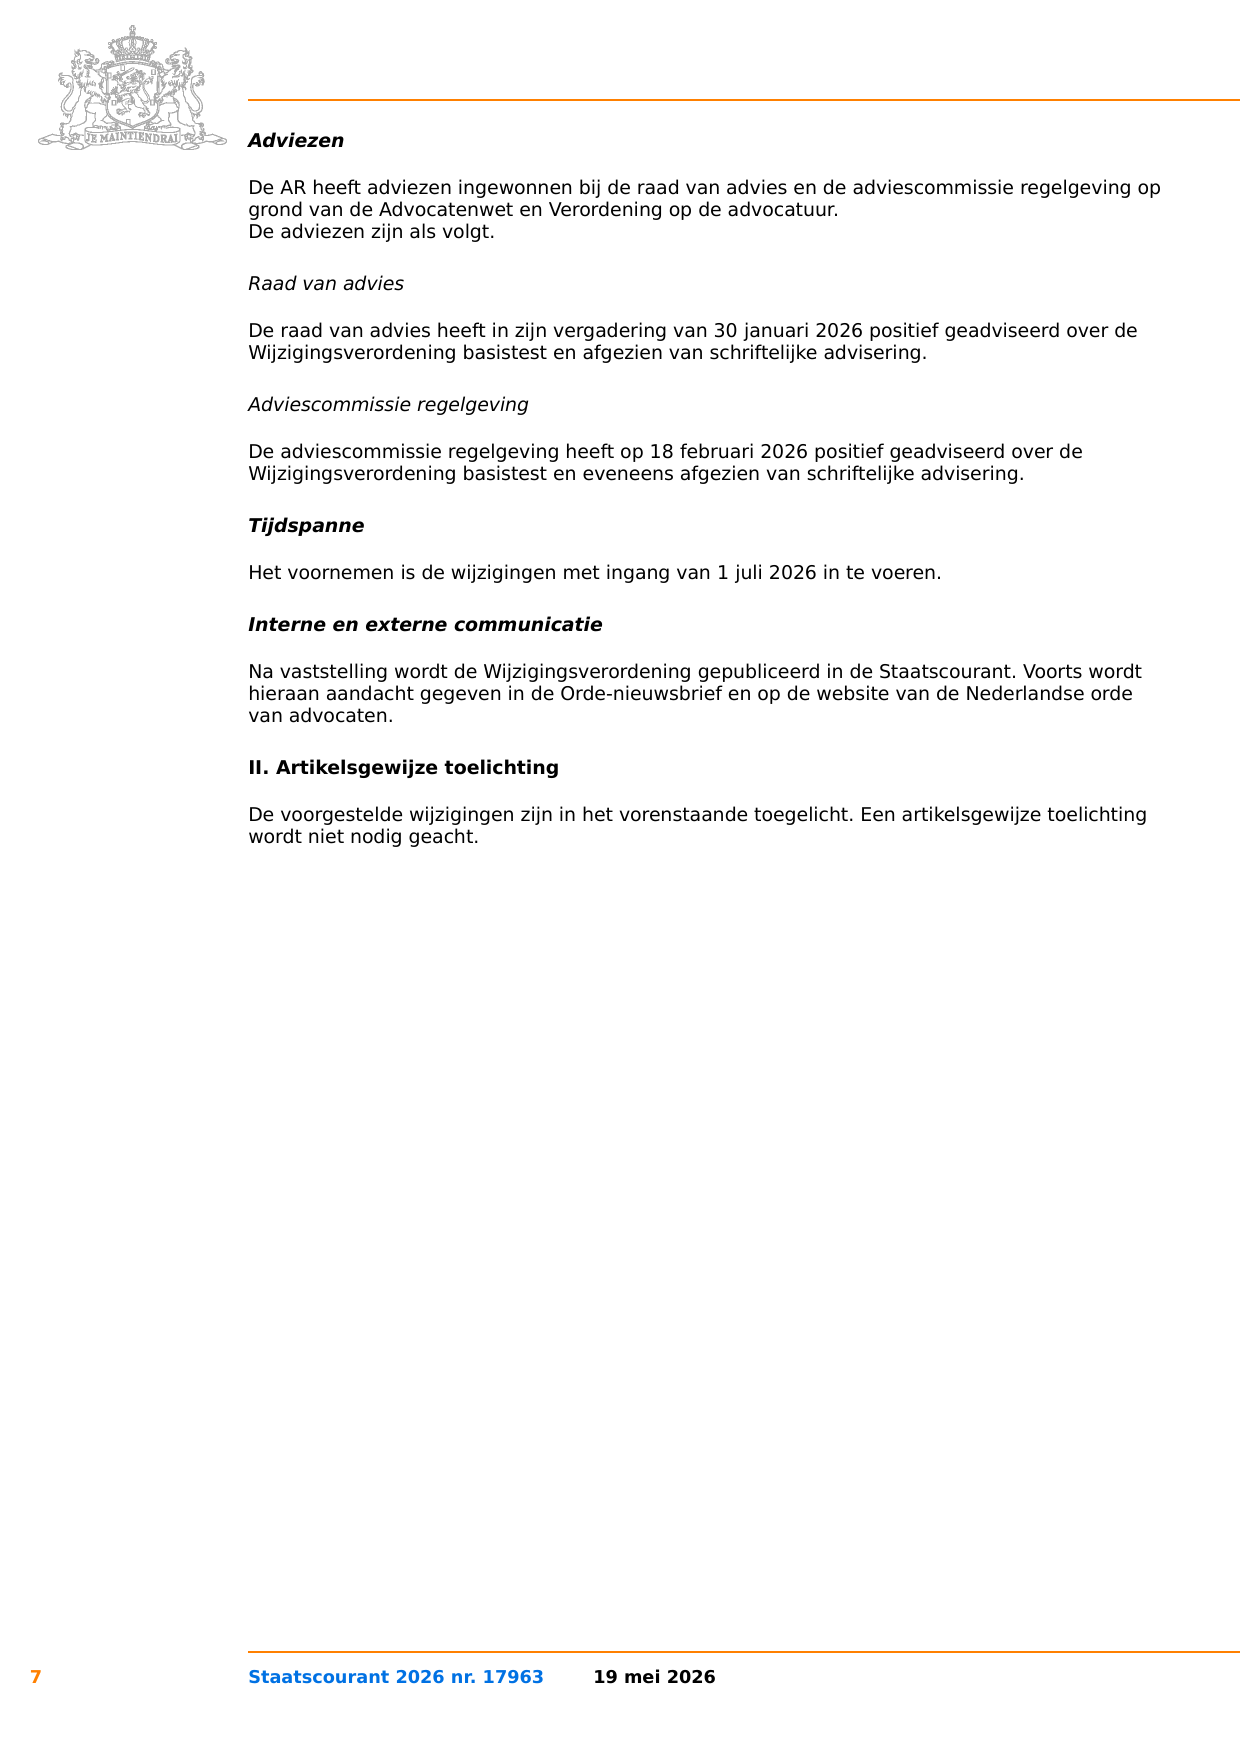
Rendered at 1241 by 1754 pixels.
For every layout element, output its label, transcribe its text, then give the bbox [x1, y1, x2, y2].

text Wijzigingsverordening basistest en eveneens afgezien van schriftelijke advisering. [248, 463, 1163, 485]
subtitle Adviezen [248, 130, 1163, 152]
text De adviescommissie regelgeving heeft op 18 februari 2026 positief geadviseerd over de [248, 441, 1163, 463]
text Wijzigingsverordening basistest en afgezien van schriftelijke advisering. [248, 342, 1163, 364]
subtitle II. Artikelsgewijze toelichting [248, 757, 1163, 778]
text De adviezen zijn als volgt. [248, 221, 1163, 243]
text De voorgestelde wijzigingen zijn in het vorenstaande toegelicht. Een artikelsgewijze toelichting wordt niet nodig geacht. [248, 803, 1163, 847]
subtitle Interne en externe communicatie [248, 614, 1163, 636]
text Het voornemen is de wijzigingen met ingang van 1 juli 2026 in te voeren. [248, 562, 1163, 584]
subtitle Adviescommissie regelgeving [248, 394, 1163, 416]
subtitle Raad van advies [248, 273, 1163, 295]
subtitle Tijdspanne [248, 515, 1163, 537]
text Na vaststelling wordt de Wijzigingsverordening gepubliceerd in de Staatscourant. Voorts wordt hieraan aandacht gegeven in de Orde-nieuwsbrief en op de website van de Nederlandse orde van advocaten. [248, 661, 1163, 727]
text De raad van advies heeft in zijn vergadering van 30 januari 2026 positief geadviseerd over de [248, 320, 1163, 342]
picture [38, 25, 227, 150]
text De AR heeft adviezen ingewonnen bij de raad van advies en de adviescommissie regelgeving op grond van de Advocatenwet en Verordening op de advocatuur. [248, 177, 1163, 221]
